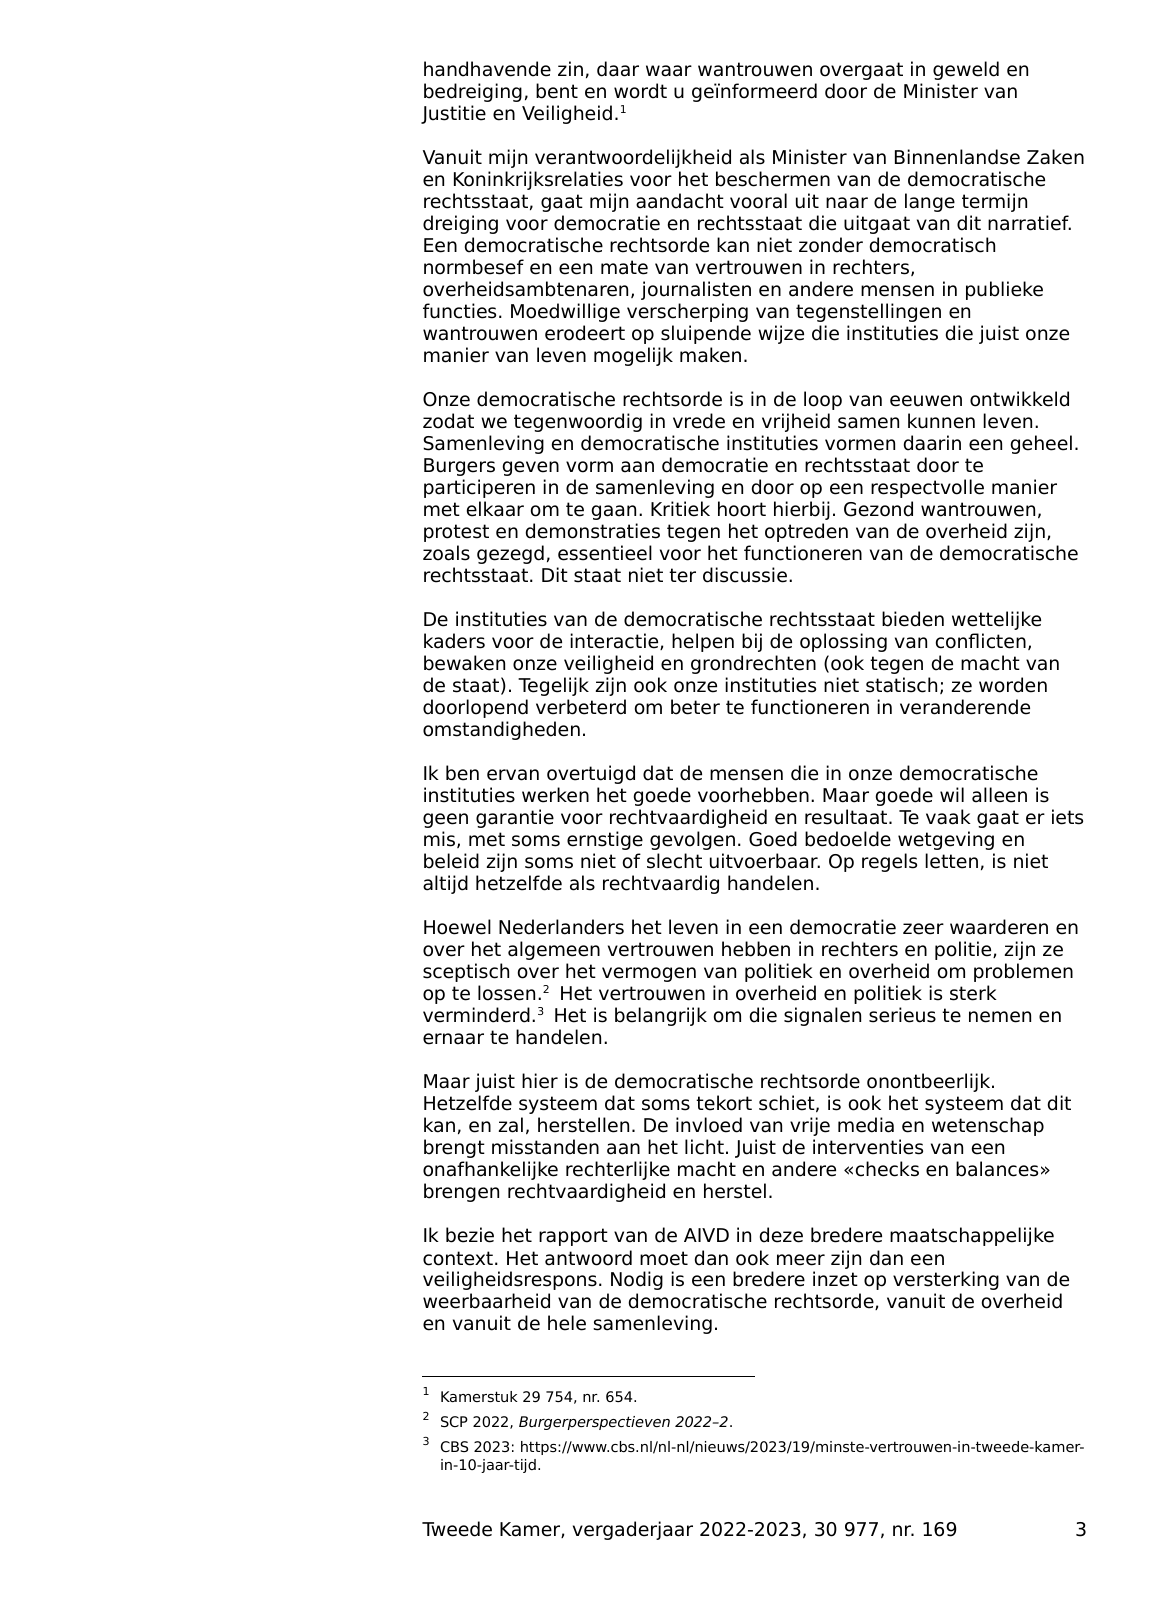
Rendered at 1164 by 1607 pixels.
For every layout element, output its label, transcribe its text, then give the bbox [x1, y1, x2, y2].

text De instituties van de democratische rechtsstaat bieden wettelijke kaders voor de interactie, helpen bij de oplossing van conflicten, bewaken onze veiligheid en grondrechten (ook tegen de macht van de staat). Tegelijk zijn ook onze instituties niet statisch; ze worden doorlopend verbeterd om beter te functioneren in veranderende omstandigheden. [422, 609, 1087, 741]
text Maar juist hier is de democratische rechtsorde onontbeerlijk. Hetzelfde systeem dat soms tekort schiet, is ook het systeem dat dit kan, en zal, herstellen. De invloed van vrije media en wetenschap brengt misstanden aan het licht. Juist de interventies van een onafhankelijke rechterlijke macht en andere «checks en balances» brengen rechtvaardigheid en herstel. [422, 1071, 1087, 1203]
text Onze democratische rechtsorde is in de loop van eeuwen ontwikkeld zodat we tegenwoordig in vrede en vrijheid samen kunnen leven. Samenleving en democratische instituties vormen daarin een geheel. Burgers geven vorm aan democratie en rechtsstaat door te participeren in de samenleving en door op een respectvolle manier met elkaar om te gaan. Kritiek hoort hierbij. Gezond wantrouwen, protest en demonstraties tegen het optreden van de overheid zijn, zoals gezegd, essentieel voor het functioneren van de democratische rechtsstaat. Dit staat niet ter discussie. [422, 389, 1087, 587]
text SCP 2022, Burgerperspectieven 2022–2. [422, 1410, 1087, 1432]
text Ik bezie het rapport van de AIVD in deze bredere maatschappelijke context. Het antwoord moet dan ook meer zijn dan een veiligheidsrespons. Nodig is een bredere inzet op versterking van de weerbaarheid van de democratische rechtsorde, vanuit de overheid en vanuit de hele samenleving. [422, 1225, 1087, 1335]
text Vanuit mijn verantwoordelijkheid als Minister van Binnenlandse Zaken en Koninkrijksrelaties voor het beschermen van de democratische rechtsstaat, gaat mijn aandacht vooral uit naar de lange termijn dreiging voor democratie en rechtsstaat die uitgaat van dit narratief. Een democratische rechtsorde kan niet zonder democratisch normbesef en een mate van vertrouwen in rechters, overheidsambtenaren, journalisten en andere mensen in publieke functies. Moedwillige verscherping van tegenstellingen en wantrouwen erodeert op sluipende wijze die instituties die juist onze manier van leven mogelijk maken. [422, 147, 1087, 367]
text CBS 2023: https://www.cbs.nl/nl-nl/nieuws/2023/19/minste-vertrouwen-in-tweede-kamer-in-10-jaar-tijd. [422, 1435, 1087, 1474]
text Hoewel Nederlanders het leven in een democratie zeer waarderen en over het algemeen vertrouwen hebben in rechters en politie, zijn ze sceptisch over het vermogen van politiek en overheid om problemen op te lossen. Het vertrouwen in overheid en politiek is sterk verminderd. Het is belangrijk om die signalen serieus te nemen en ernaar te handelen. [422, 917, 1087, 1049]
text Ik ben ervan overtuigd dat de mensen die in onze democratische instituties werken het goede voorhebben. Maar goede wil alleen is geen garantie voor rechtvaardigheid en resultaat. Te vaak gaat er iets mis, met soms ernstige gevolgen. Goed bedoelde wetgeving en beleid zijn soms niet of slecht uitvoerbaar. Op regels letten, is niet altijd hetzelfde als rechtvaardig handelen. [422, 763, 1087, 895]
text Kamerstuk 29 754, nr. 654. [422, 1385, 1087, 1407]
text handhavende zin, daar waar wantrouwen overgaat in geweld en bedreiging, bent en wordt u geïnformeerd door de Minister van Justitie en Veiligheid. [422, 59, 1087, 125]
